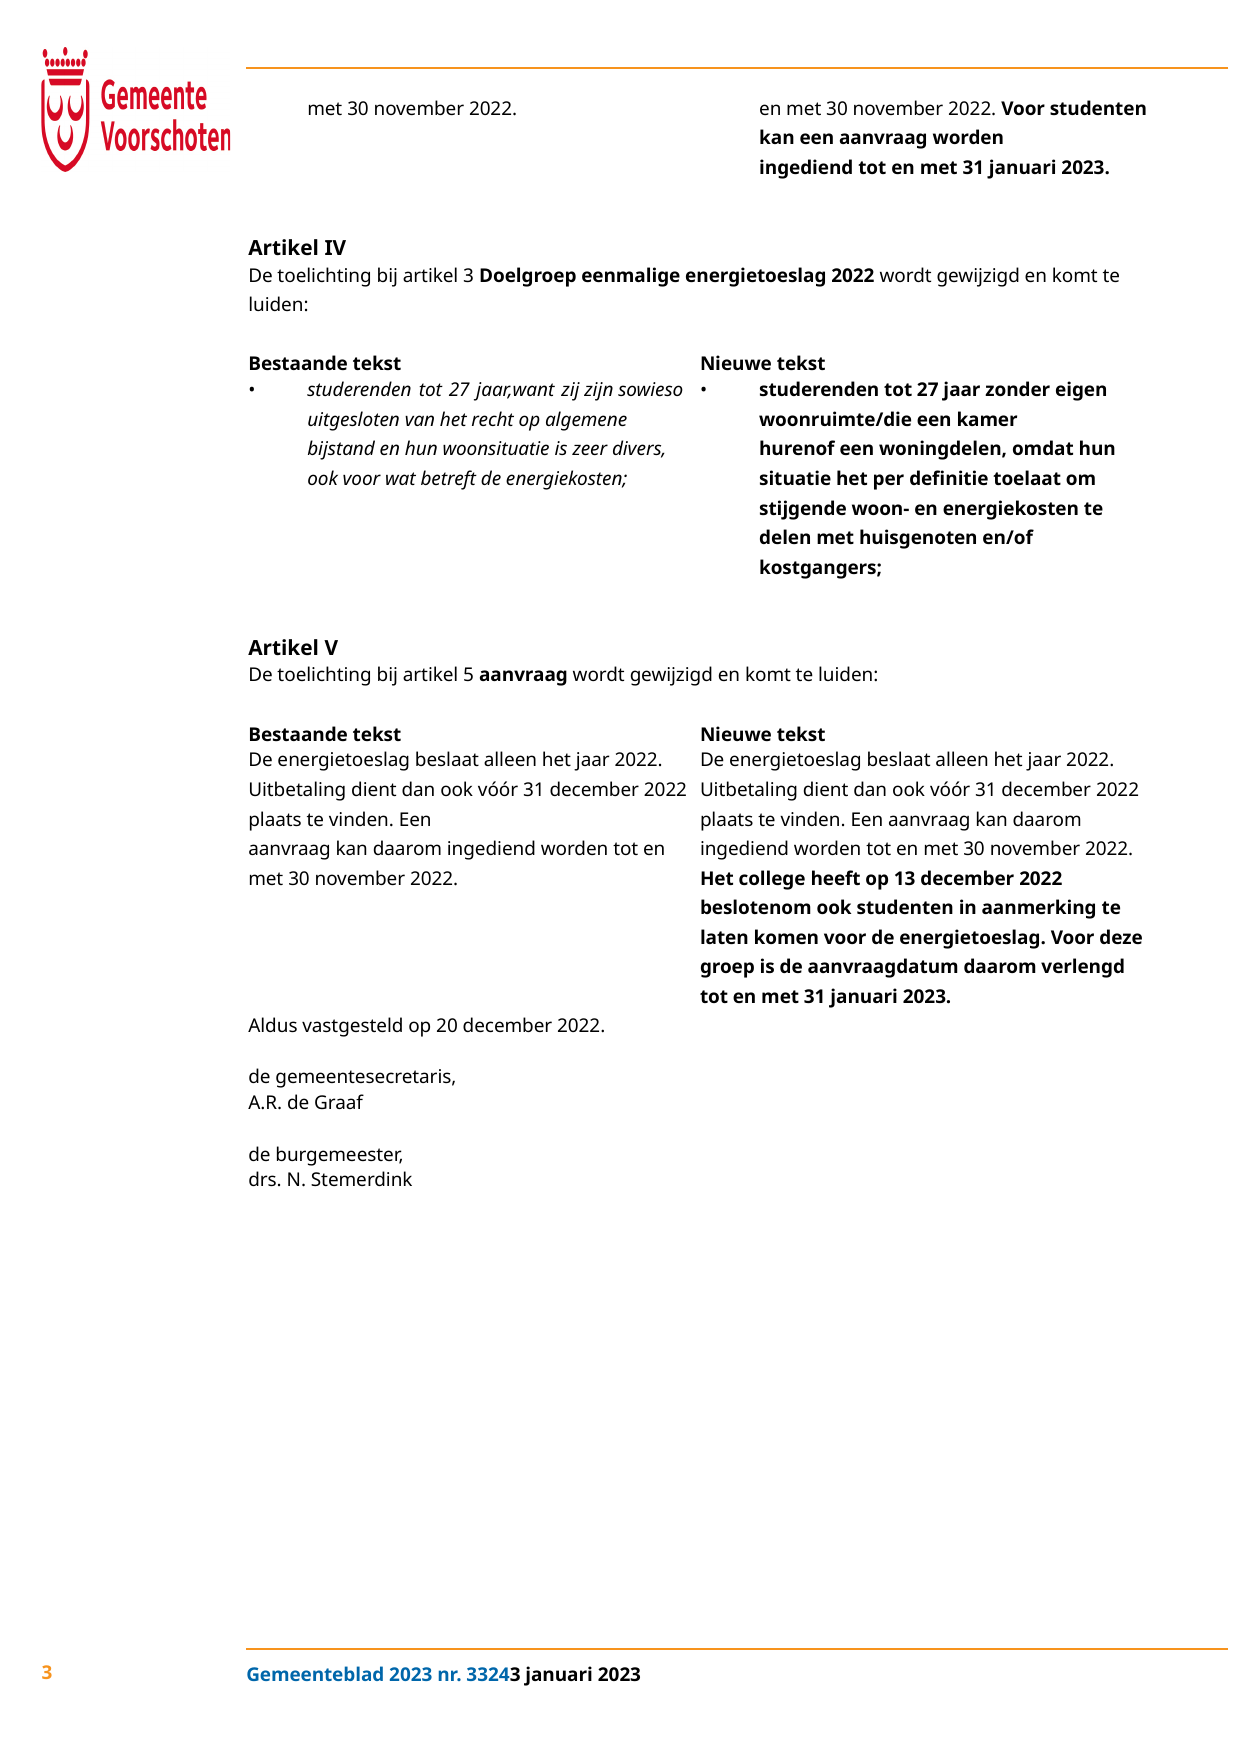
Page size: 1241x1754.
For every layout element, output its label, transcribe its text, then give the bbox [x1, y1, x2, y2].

table_cell studerenden tot 27 jaar zonder eigen woonruimte/die een kamer hurenof een woningdelen, omdat hun situatie het per definitie toelaat om stijgende woon- en energiekosten te delen met huisgenoten en/of kostgangers; [700, 376, 1152, 579]
text Aldus vastgesteld op 20 december 2022. [248, 1012, 1152, 1038]
table_cell De energietoeslag beslaat alleen het jaar 2022. Uitbetaling dient dan ook vóór 31 december 2022 plaats te vinden. Een aanvraag kan daarom ingediend worden tot en met 30 november 2022. [248, 747, 700, 1009]
table_header Nieuwe tekst [700, 721, 1152, 747]
table_header Bestaande tekst [248, 351, 700, 376]
text de gemeentesecretaris, [248, 1064, 1152, 1089]
text De toelichting bij artikel 5 aanvraag wordt gewijzigd en komt te luiden: [248, 662, 1152, 687]
text De toelichting bij artikel 3 Doelgroep eenmalige energietoeslag 2022 wordt gewijzigd en komt te luiden: [248, 262, 1152, 317]
text Artikel IV [248, 233, 1152, 262]
table_cell studerenden tot 27 jaar,want zij zijn sowieso uitgesloten van het recht op algemene bijstand en hun woonsituatie is zeer divers, ook voor wat betreft de energiekosten; [248, 376, 700, 579]
text Artikel V [248, 633, 1152, 662]
table_cell met 30 november 2022. [248, 95, 700, 180]
picture [41, 47, 231, 172]
text de burgemeester, [248, 1141, 1152, 1167]
text drs. N. Stemerdink [248, 1167, 1152, 1192]
table_header Bestaande tekst [248, 721, 700, 747]
table_cell en met 30 november 2022. Voor studenten kan een aanvraag worden ingediend tot en met 31 januari 2023. [700, 95, 1152, 180]
table_header Nieuwe tekst [700, 351, 1152, 376]
text A.R. de Graaf [248, 1089, 1152, 1115]
table_cell De energietoeslag beslaat alleen het jaar 2022. Uitbetaling dient dan ook vóór 31 december 2022 plaats te vinden. Een aanvraag kan daarom ingediend worden tot en met 30 november 2022. Het college heeft op 13 december 2022 beslotenom ook studenten in aanmerking te laten komen voor de energietoeslag. Voor deze groep is de aanvraagdatum daarom verlengd tot en met 31 januari 2023. [700, 747, 1152, 1009]
